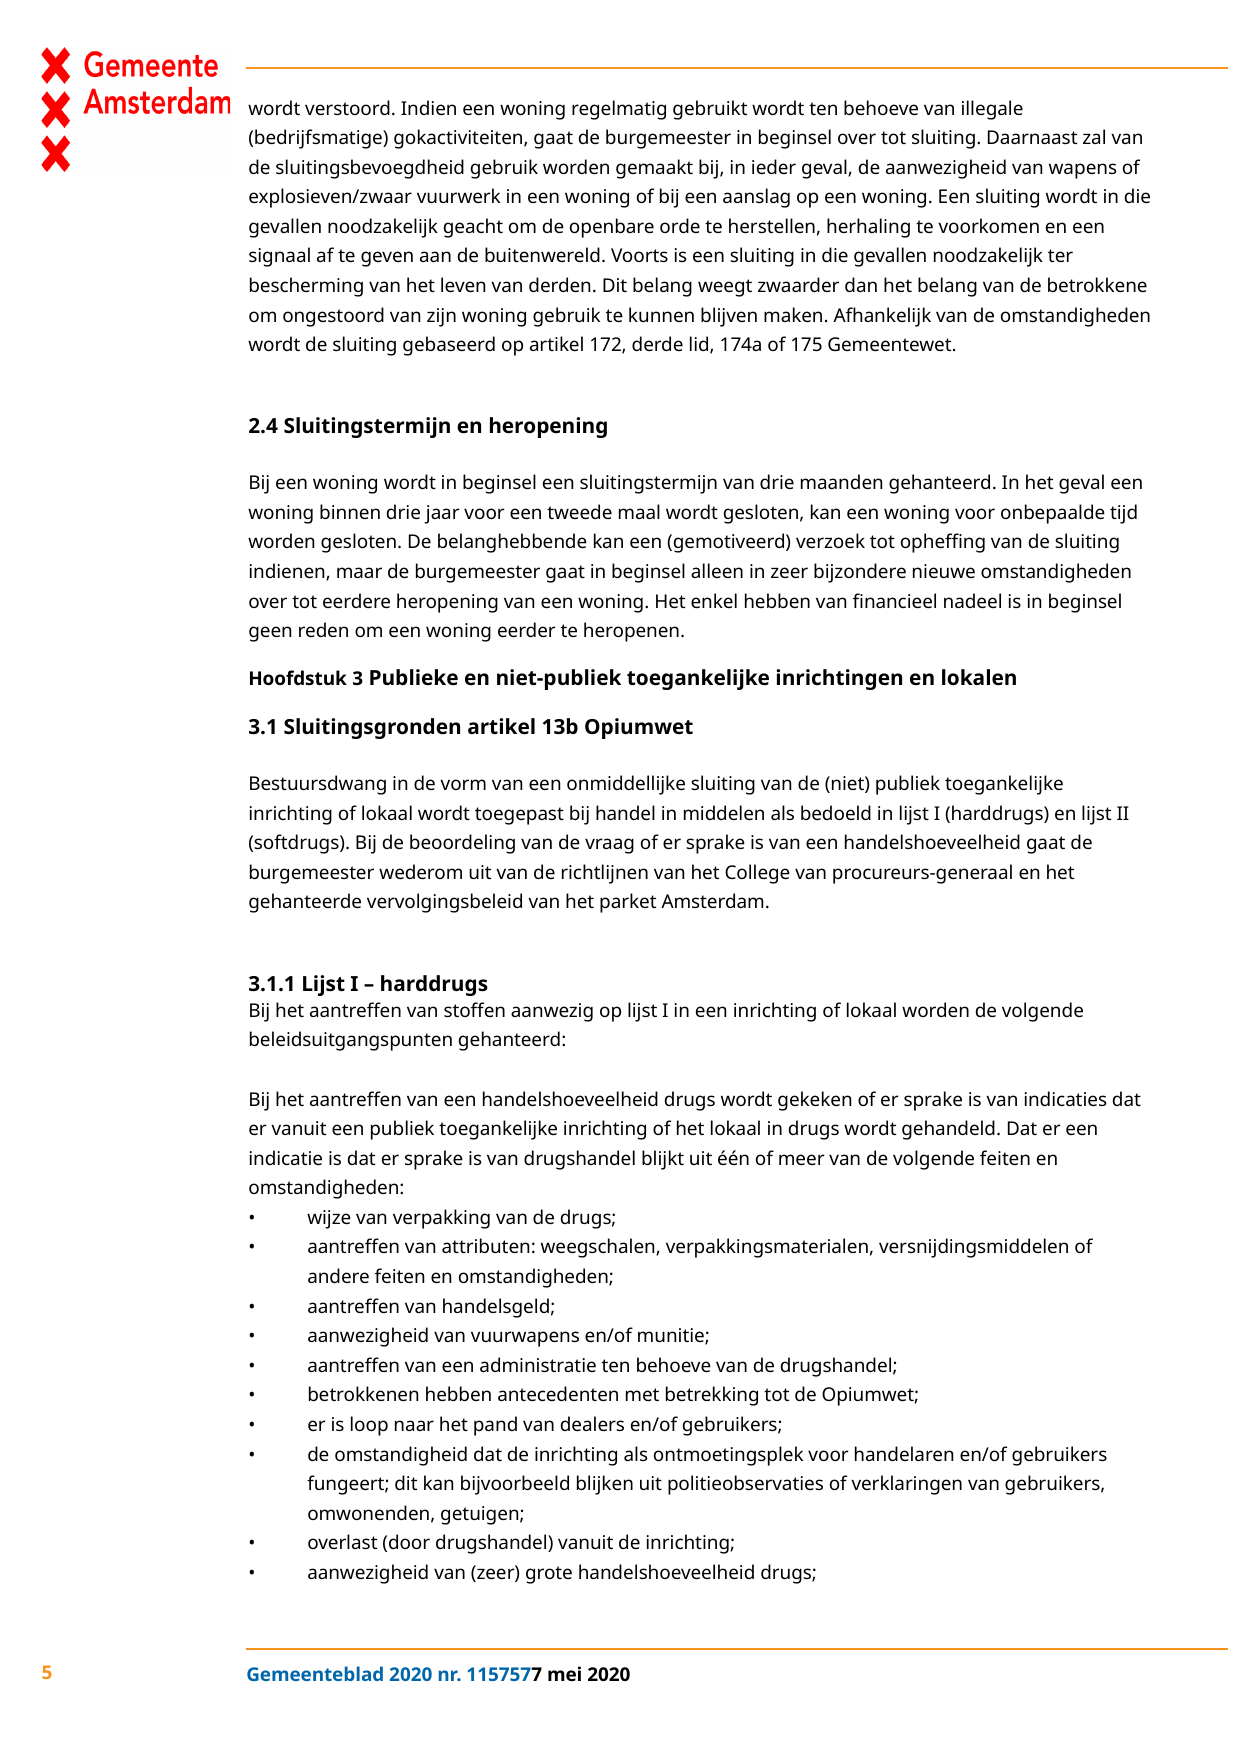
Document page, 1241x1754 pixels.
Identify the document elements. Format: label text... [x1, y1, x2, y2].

list er is loop naar het pand van dealers en/of gebruikers; [248, 1411, 1152, 1437]
text 2.4 Sluitingstermijn en heropening [248, 411, 1152, 440]
text Hoofdstuk 3 Publieke en niet-publiek toegankelijke inrichtingen en lokalen [248, 663, 1152, 691]
list aanwezigheid van (zeer) grote handelshoeveelheid drugs; [248, 1559, 1152, 1585]
list betrokkenen hebben antecedenten met betrekking tot de Opiumwet; [248, 1382, 1152, 1407]
text Bestuursdwang in de vorm van een onmiddellijke sluiting van de (niet) publiek toegankelijke inrichting of lokaal wordt toegepast bij handel in middelen als bedoeld in lijst I (harddrugs) en lijst II (softdrugs). Bij de beoordeling van de vraag of er sprake is van een handelshoeveelheid gaat de burgemeester wederom uit van de richtlijnen van het College van procureurs-generaal en het gehanteerde vervolgingsbeleid van het parket Amsterdam. [248, 770, 1152, 914]
text Bij een woning wordt in beginsel een sluitingstermijn van drie maanden gehanteerd. In het geval een woning binnen drie jaar voor een tweede maal wordt gesloten, kan een woning voor onbepaalde tijd worden gesloten. De belanghebbende kan een (gemotiveerd) verzoek tot opheffing van de sluiting indienen, maar de burgemeester gaat in beginsel alleen in zeer bijzondere nieuwe omstandigheden over tot eerdere heropening van een woning. Het enkel hebben van financieel nadeel is in beginsel geen reden om een woning eerder te heropenen. [248, 469, 1152, 643]
list aanwezigheid van vuurwapens en/of munitie; [248, 1322, 1152, 1348]
text Bij het aantreffen van stoffen aanwezig op lijst I in een inrichting of lokaal worden de volgende beleidsuitgangspunten gehanteerd: [248, 997, 1152, 1052]
picture [41, 47, 231, 172]
list wijze van verpakking van de drugs; [248, 1204, 1152, 1230]
text 3.1.1 Lijst I – harddrugs [248, 969, 1152, 997]
list aantreffen van een administratie ten behoeve van de drugshandel; [248, 1352, 1152, 1378]
text Bij het aantreffen van een handelshoeveelheid drugs wordt gekeken of er sprake is van indicaties dat er vanuit een publiek toegankelijke inrichting of het lokaal in drugs wordt gehandeld. Dat er een indicatie is dat er sprake is van drugshandel blijkt uit één of meer van de volgende feiten en omstandigheden: [248, 1086, 1152, 1200]
text 3.1 Sluitingsgronden artikel 13b Opiumwet [248, 712, 1152, 741]
list overlast (door drugshandel) vanuit de inrichting; [248, 1529, 1152, 1555]
list aantreffen van handelsgeld; [248, 1293, 1152, 1319]
list de omstandigheid dat de inrichting als ontmoetingsplek voor handelaren en/of gebruikers fungeert; dit kan bijvoorbeeld blijken uit politieobservaties of verklaringen van gebruikers, omwonenden, getuigen; [248, 1441, 1152, 1526]
list aantreffen van attributen: weegschalen, verpakkingsmaterialen, versnijdingsmiddelen of andere feiten en omstandigheden; [248, 1234, 1152, 1289]
text wordt verstoord. Indien een woning regelmatig gebruikt wordt ten behoeve van illegale (bedrijfsmatige) gokactiviteiten, gaat de burgemeester in beginsel over tot sluiting. Daarnaast zal van de sluitingsbevoegdheid gebruik worden gemaakt bij, in ieder geval, de aanwezigheid van wapens of explosieven/zwaar vuurwerk in een woning of bij een aanslag op een woning. Een sluiting wordt in die gevallen noodzakelijk geacht om de openbare orde te herstellen, herhaling te voorkomen en een signaal af te geven aan de buitenwereld. Voorts is een sluiting in die gevallen noodzakelijk ter bescherming van het leven van derden. Dit belang weegt zwaarder dan het belang van de betrokkene om ongestoord van zijn woning gebruik te kunnen blijven maken. Afhankelijk van de omstandigheden wordt de sluiting gebaseerd op artikel 172, derde lid, 174a of 175 Gemeentewet. [248, 95, 1152, 357]
